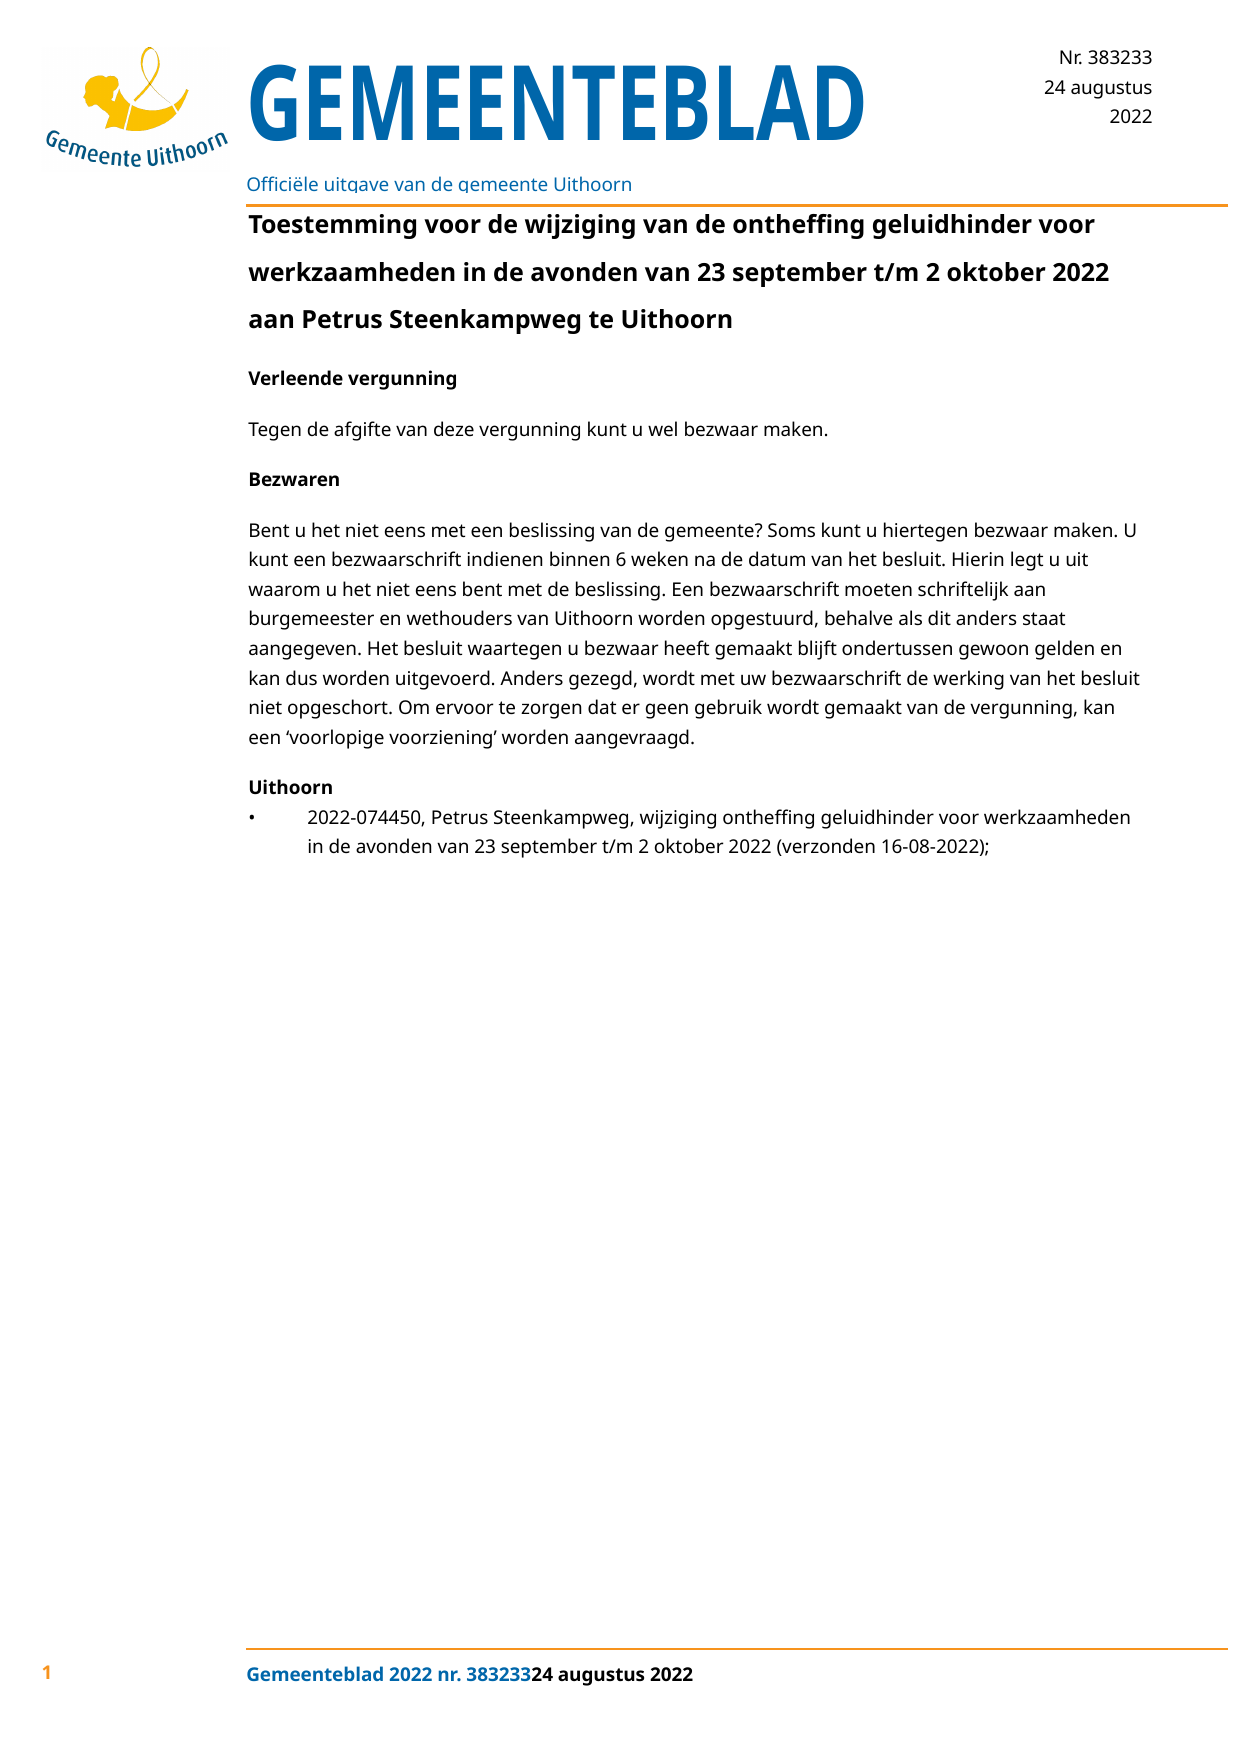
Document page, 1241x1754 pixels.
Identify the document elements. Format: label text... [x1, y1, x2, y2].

text Bezwaren [248, 466, 1152, 492]
text Verleende vergunning [248, 366, 1152, 391]
text Bent u het niet eens met een beslissing van de gemeente? Soms kunt u hiertegen bezwaar maken. U kunt een bezwaarschrift indienen binnen 6 weken na de datum van het besluit. Hierin legt u uit waarom u het niet eens bent met de beslissing. Een bezwaarschrift moeten schriftelijk aan burgemeester en wethouders van Uithoorn worden opgestuurd, behalve als dit anders staat aangegeven. Het besluit waartegen u bezwaar heeft gemaakt blijft ondertussen gewoon gelden en kan dus worden uitgevoerd. Anders gezegd, wordt met uw bezwaarschrift de werking van het besluit niet opgeschort. Om ervoor te zorgen dat er geen gebruik wordt gemaakt van de vergunning, kan een ‘voorlopige voorziening’ worden aangevraagd. [248, 517, 1152, 749]
list 2022-074450, Petrus Steenkampweg, wijziging ontheffing geluidhinder voor werkzaamheden in de avonden van 23 september t/m 2 oktober 2022 (verzonden 16-08-2022); [248, 804, 1152, 859]
picture [41, 47, 231, 172]
text Tegen de afgifte van deze vergunning kunt u wel bezwaar maken. [248, 416, 1152, 442]
text Toestemming voor de wijziging van de ontheffing geluidhinder voor werkzaamheden in de avonden van 23 september t/m 2 oktober 2022 aan Petrus Steenkampweg te Uithoorn [248, 207, 1152, 336]
text Uithoorn [248, 774, 1152, 800]
